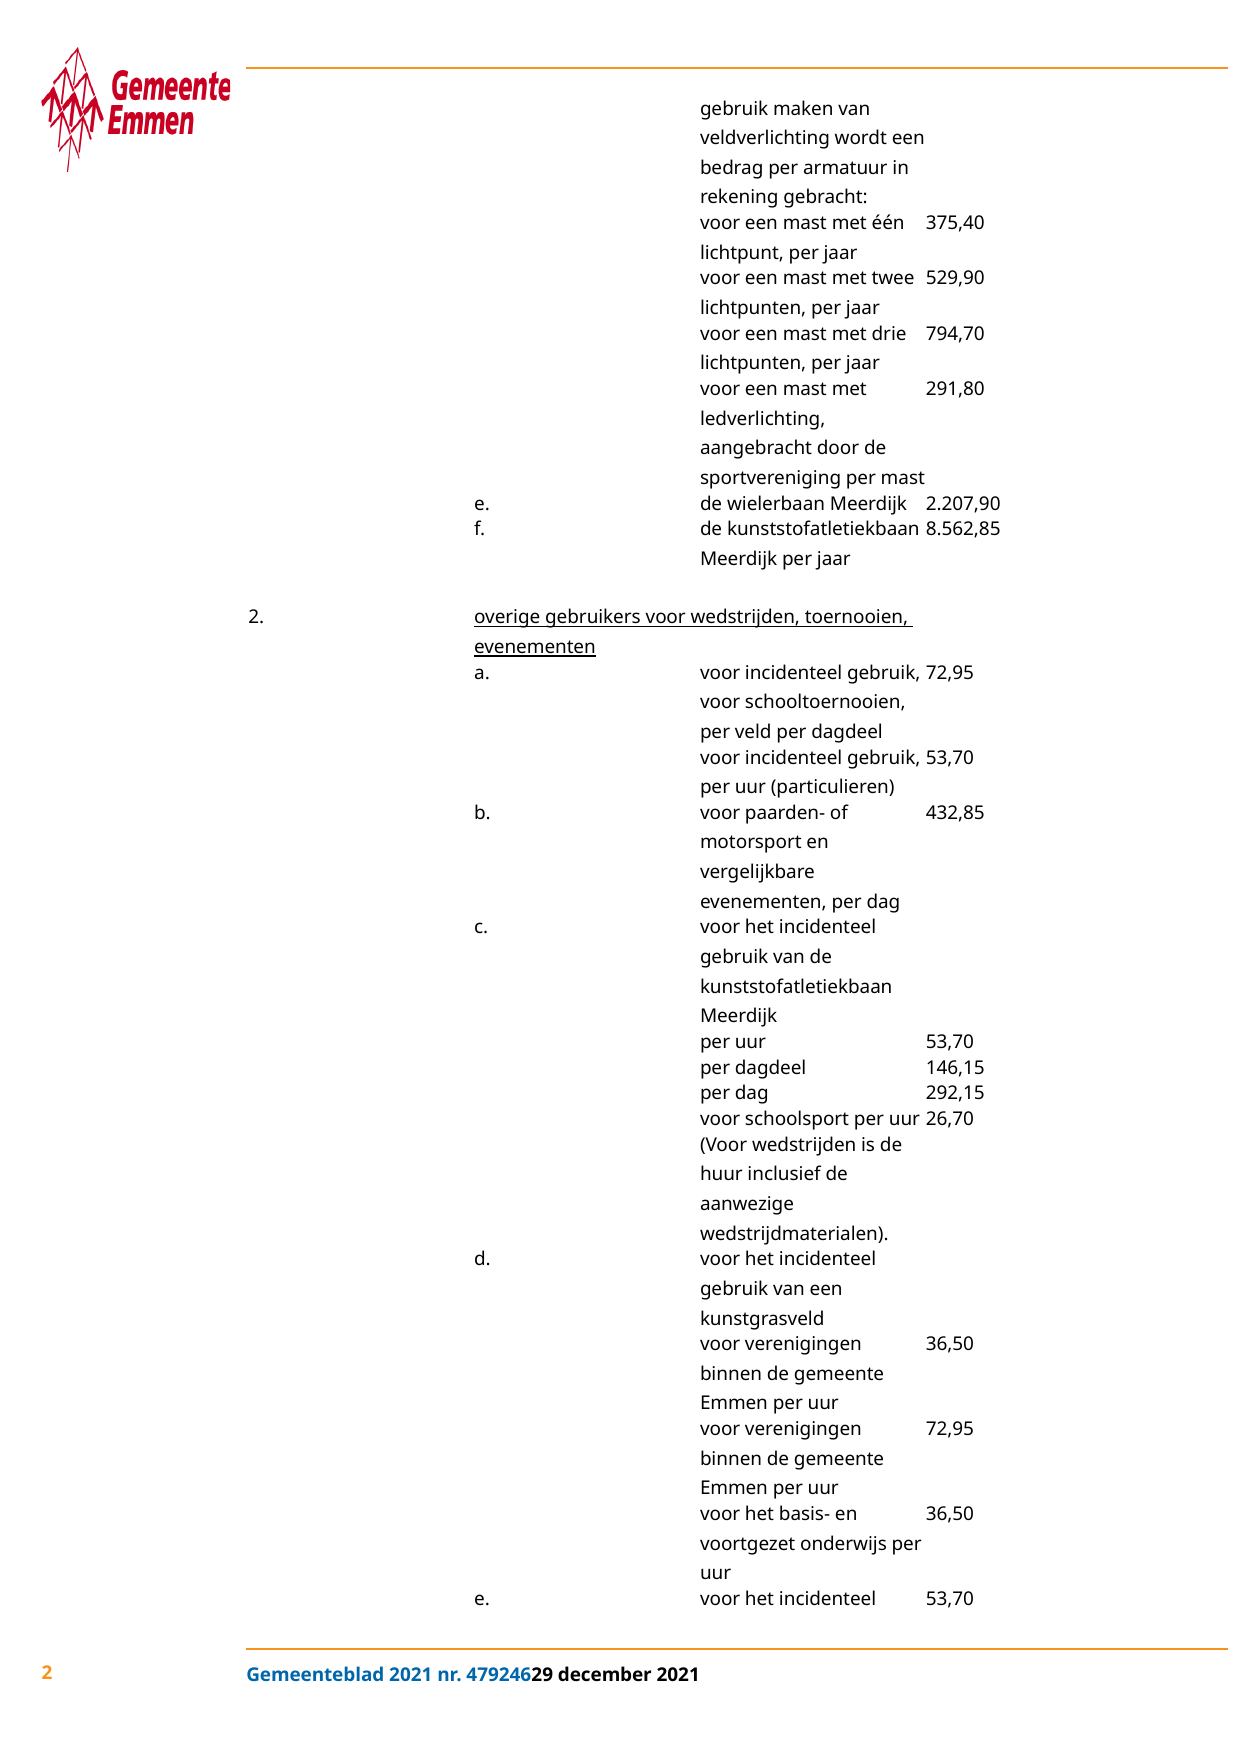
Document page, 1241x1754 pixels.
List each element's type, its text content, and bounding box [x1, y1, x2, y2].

table_cell voor het incidenteel [700, 1585, 926, 1611]
table_cell 72,95 [926, 1415, 1152, 1500]
table_cell [474, 1500, 700, 1585]
table_cell [248, 490, 474, 515]
table_cell voor schoolsport per uur [700, 1105, 926, 1131]
table_header [926, 604, 1152, 659]
table_cell 146,15 [926, 1054, 1152, 1079]
table_cell 72,95 [926, 659, 1152, 744]
table_cell 8.562,85 [926, 515, 1152, 571]
table_cell [248, 1105, 474, 1131]
table_cell 36,50 [926, 1500, 1152, 1585]
table_cell voor een mast met twee lichtpunten, per jaar [700, 265, 926, 320]
table_cell 53,70 [926, 1585, 1152, 1611]
table_cell [248, 1330, 474, 1415]
table_cell voor verenigingen binnen de gemeente Emmen per uur [700, 1330, 926, 1415]
table_cell [474, 1131, 700, 1246]
table_cell [248, 1131, 474, 1246]
table_cell voor een mast met één lichtpunt, per jaar [700, 209, 926, 264]
table_cell [248, 914, 474, 1028]
table_cell [248, 320, 474, 375]
table_cell voor een mast met drie lichtpunten, per jaar [700, 320, 926, 375]
table_cell [474, 1080, 700, 1105]
table_cell [248, 515, 474, 571]
table_cell [474, 1330, 700, 1415]
table_cell 36,50 [926, 1330, 1152, 1415]
table_header 2. [248, 604, 474, 659]
table_cell [926, 1131, 1152, 1246]
table_cell (Voor wedstrijden is de huur inclusief de aanwezige wedstrijdmaterialen). [700, 1131, 926, 1246]
table_cell a. [474, 659, 700, 744]
table_cell d. [474, 1246, 700, 1330]
table_cell [926, 1246, 1152, 1330]
table_cell [474, 1415, 700, 1500]
table_cell [248, 375, 474, 490]
table_cell [248, 95, 474, 209]
table_cell e. [474, 1585, 700, 1611]
table_cell 291,80 [926, 375, 1152, 490]
table_cell [248, 1415, 474, 1500]
table_cell voor incidenteel gebruik, per uur (particulieren) [700, 744, 926, 799]
table_cell [248, 744, 474, 799]
table_cell [248, 1080, 474, 1105]
table_cell voor het incidenteel gebruik van een kunstgrasveld [700, 1246, 926, 1330]
table_cell f. [474, 515, 700, 571]
table_cell [248, 659, 474, 744]
table_cell [248, 1054, 474, 1079]
table_cell [926, 914, 1152, 1028]
table_cell 26,70 [926, 1105, 1152, 1131]
table_cell voor incidenteel gebruik, voor schooltoernooien, per veld per dagdeel [700, 659, 926, 744]
table_cell [474, 1054, 700, 1079]
table_cell voor paarden- of motorsport en vergelijkbare evenementen, per dag [700, 799, 926, 914]
table_cell 2.207,90 [926, 490, 1152, 515]
table_header overige gebruikers voor wedstrijden, toernooien, evenementen [474, 604, 926, 659]
table_cell per dag [700, 1080, 926, 1105]
table_cell de kunststofatletiekbaan Meerdijk per jaar [700, 515, 926, 571]
table_cell [474, 1105, 700, 1131]
table_cell [926, 95, 1152, 209]
table_cell 529,90 [926, 265, 1152, 320]
table_cell [248, 1500, 474, 1585]
table_cell 432,85 [926, 799, 1152, 914]
table_cell [474, 744, 700, 799]
table_cell [248, 1585, 474, 1611]
table_cell [248, 799, 474, 914]
table_cell [248, 1028, 474, 1054]
table_cell [474, 95, 700, 209]
table_cell voor verenigingen binnen de gemeente Emmen per uur [700, 1415, 926, 1500]
table_cell b. [474, 799, 700, 914]
table_cell [248, 265, 474, 320]
table_cell voor het incidenteel gebruik van de kunststofatletiekbaan Meerdijk [700, 914, 926, 1028]
table_cell [474, 1028, 700, 1054]
table_cell [474, 209, 700, 264]
table_cell [248, 209, 474, 264]
table_cell per dagdeel [700, 1054, 926, 1079]
table_cell 292,15 [926, 1080, 1152, 1105]
table_cell e. [474, 490, 700, 515]
table_cell [474, 320, 700, 375]
picture [41, 47, 231, 172]
table_cell de wielerbaan Meerdijk [700, 490, 926, 515]
table_cell c. [474, 914, 700, 1028]
table_cell voor een mast met ledverlichting, aangebracht door de sportvereniging per mast [700, 375, 926, 490]
table_cell per uur [700, 1028, 926, 1054]
table_cell 375,40 [926, 209, 1152, 264]
table_cell voor het basis- en voortgezet onderwijs per uur [700, 1500, 926, 1585]
table_cell 53,70 [926, 1028, 1152, 1054]
table_cell [248, 1246, 474, 1330]
table_cell 53,70 [926, 744, 1152, 799]
table_cell [474, 265, 700, 320]
table_cell gebruik maken van veldverlichting wordt een bedrag per armatuur in rekening gebracht: [700, 95, 926, 209]
table_cell 794,70 [926, 320, 1152, 375]
table_cell [474, 375, 700, 490]
